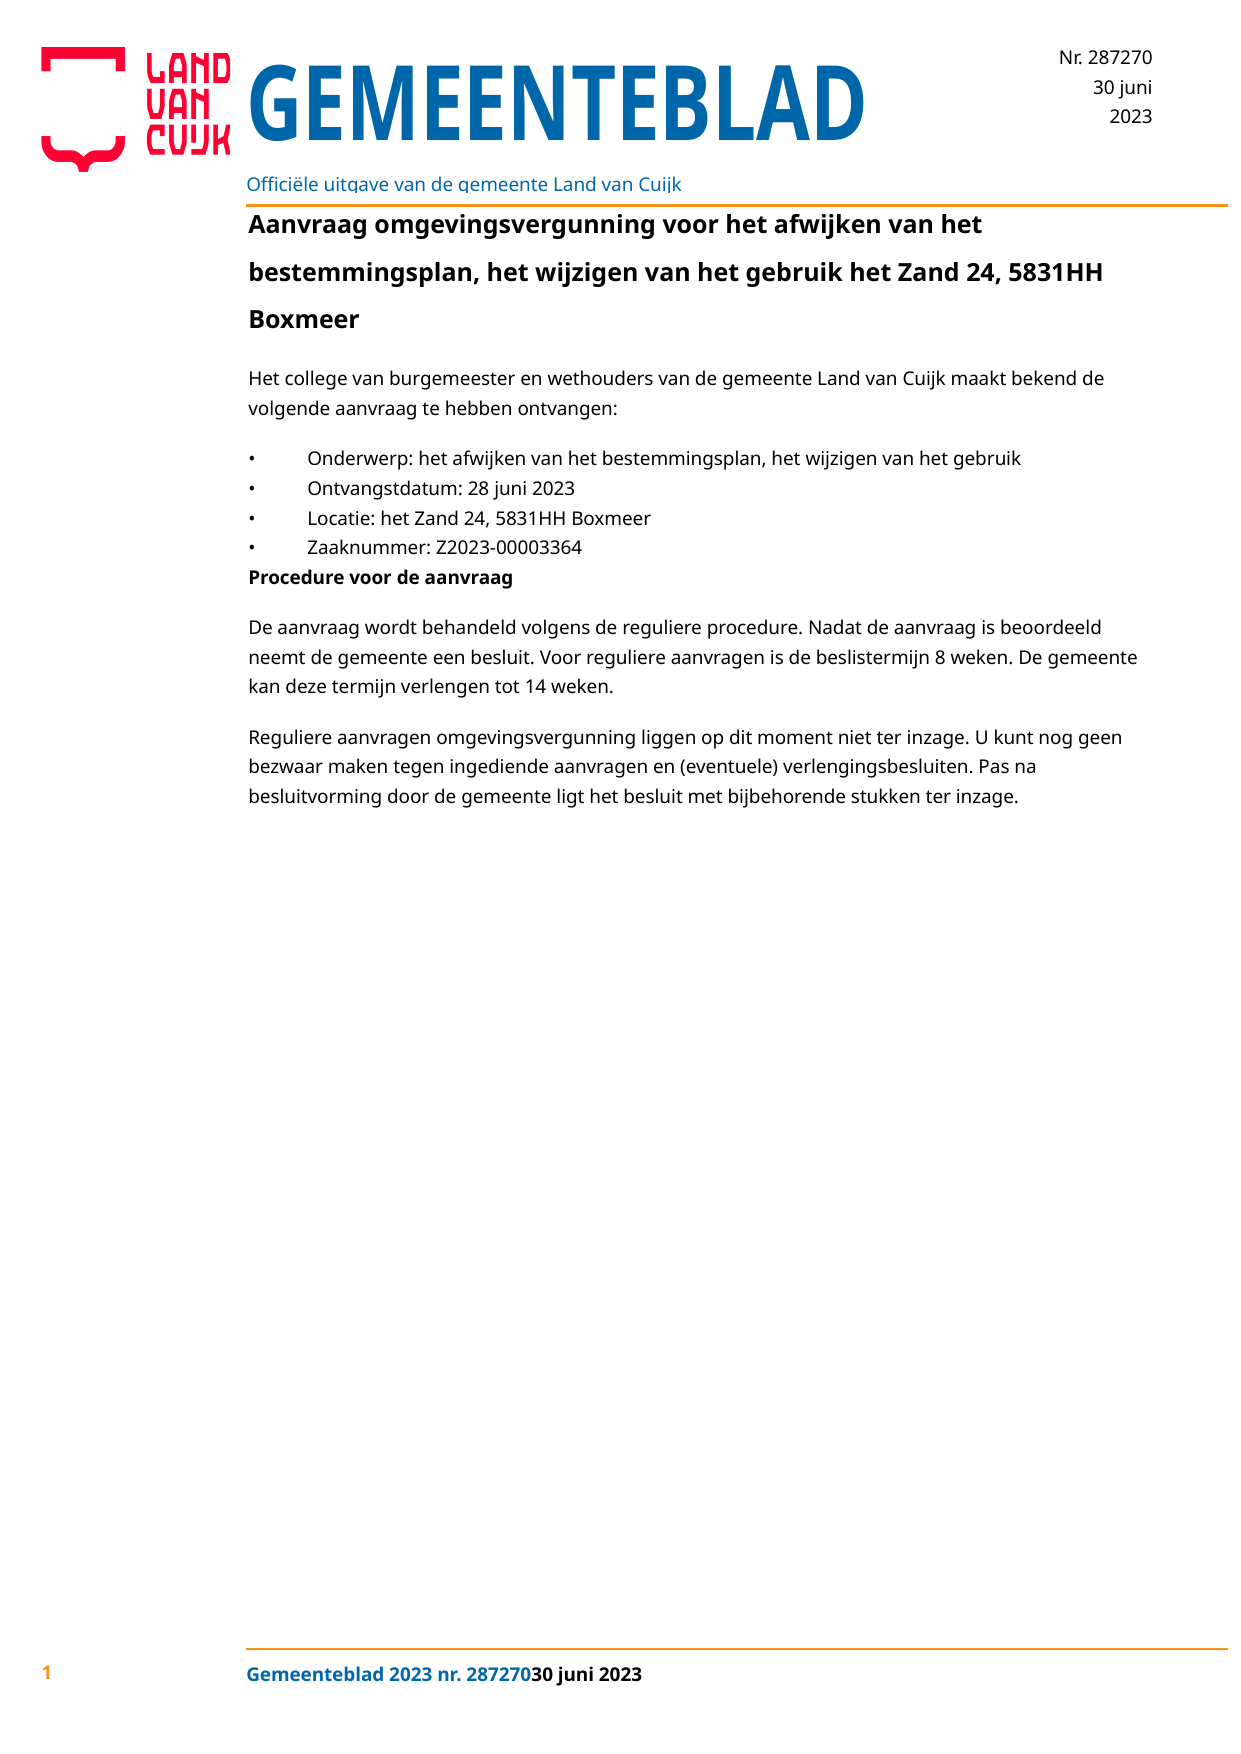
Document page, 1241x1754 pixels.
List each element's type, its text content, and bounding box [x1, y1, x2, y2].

list Locatie: het Zand 24, 5831HH Boxmeer [248, 505, 1152, 530]
list Onderwerp: het afwijken van het bestemmingsplan, het wijzigen van het gebruik [248, 446, 1152, 471]
text Reguliere aanvragen omgevingsvergunning liggen op dit moment niet ter inzage. U kunt nog geen bezwaar maken tegen ingediende aanvragen en (eventuele) verlengingsbesluiten. Pas na besluitvorming door de gemeente ligt het besluit met bijbehorende stukken ter inzage. [248, 724, 1152, 809]
picture [41, 47, 231, 172]
text Aanvraag omgevingsvergunning voor het afwijken van het bestemmingsplan, het wijzigen van het gebruik het Zand 24, 5831HH Boxmeer [248, 207, 1152, 336]
list Ontvangstdatum: 28 juni 2023 [248, 475, 1152, 501]
text Procedure voor de aanvraag [248, 564, 1152, 589]
text De aanvraag wordt behandeld volgens de reguliere procedure. Nadat de aanvraag is beoordeeld neemt de gemeente een besluit. Voor reguliere aanvragen is de beslistermijn 8 weken. De gemeente kan deze termijn verlengen tot 14 weken. [248, 614, 1152, 699]
list Zaaknummer: Z2023-00003364 [248, 534, 1152, 560]
text Het college van burgemeester en wethouders van de gemeente Land van Cuijk maakt bekend de volgende aanvraag te hebben ontvangen: [248, 366, 1152, 421]
